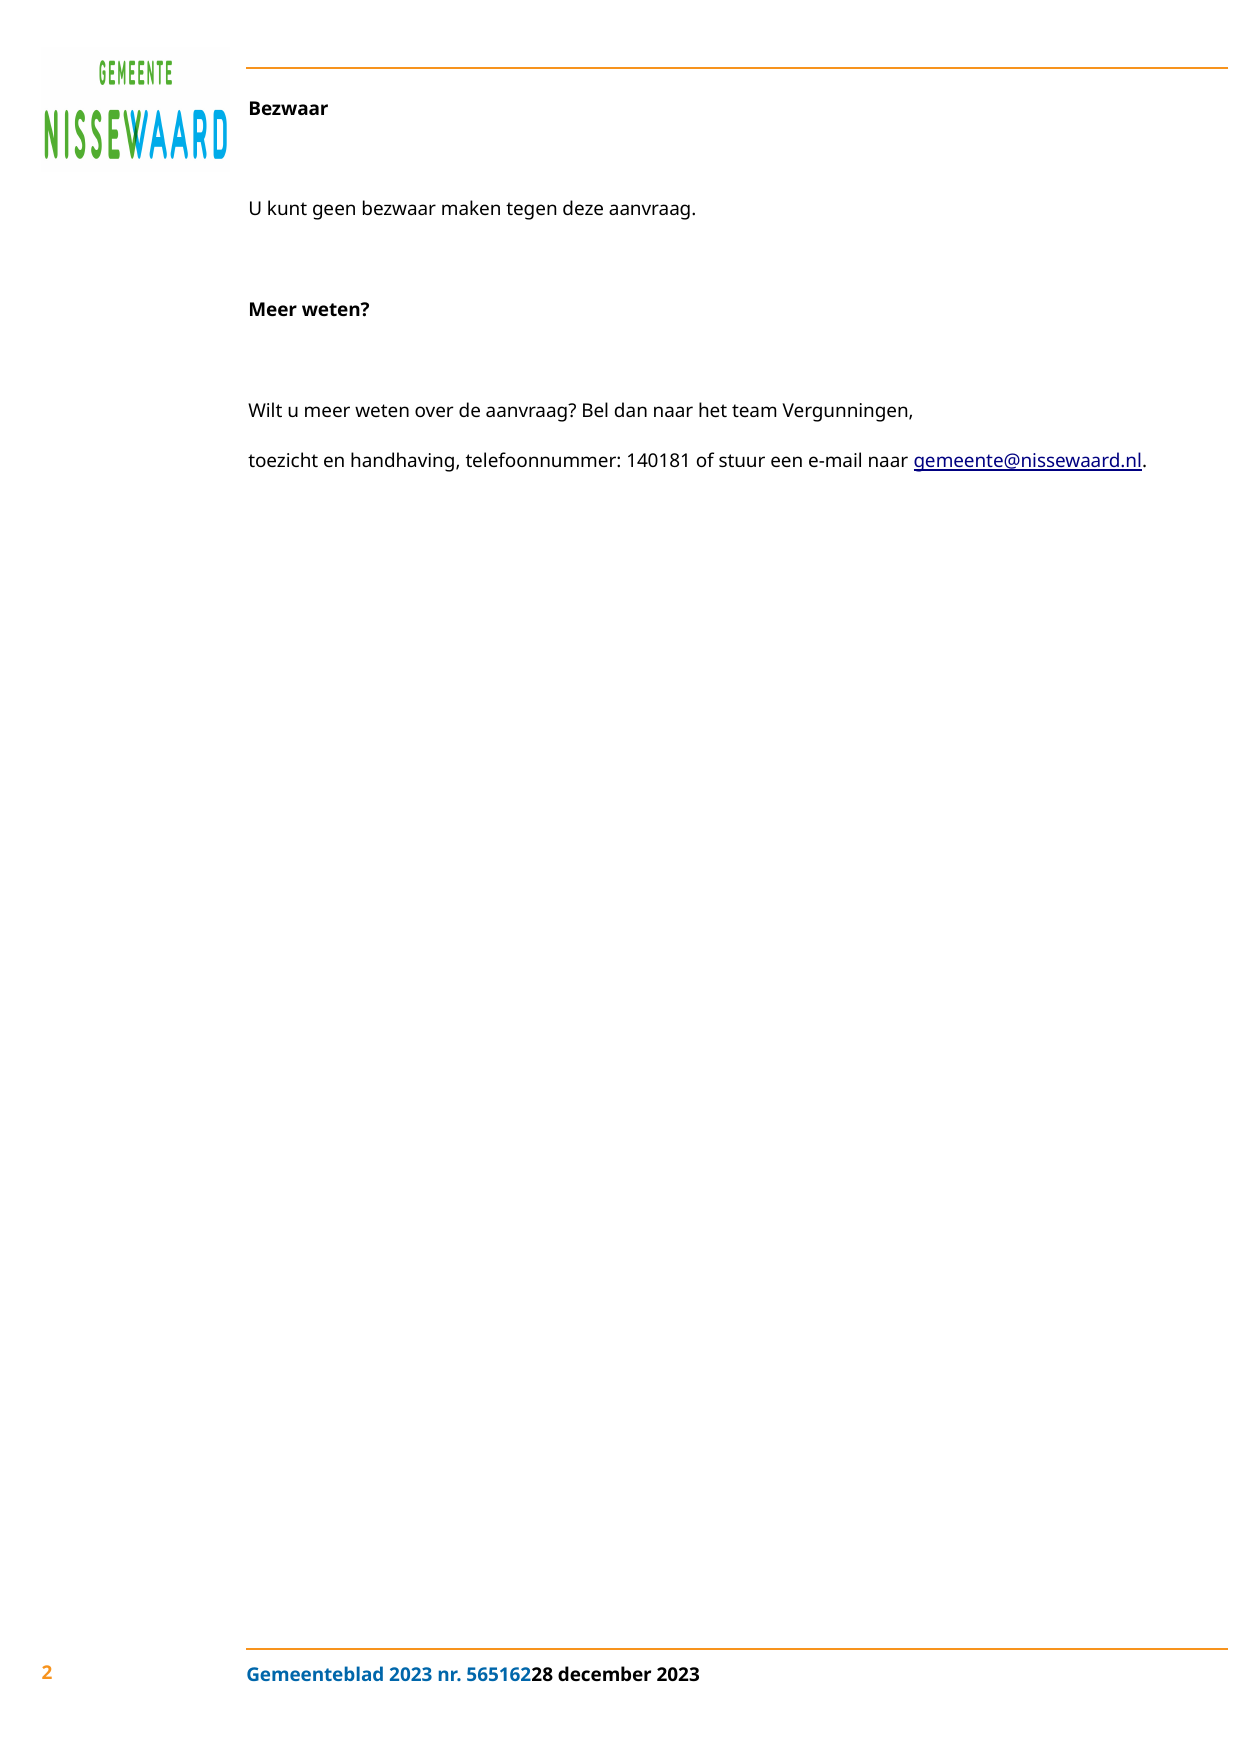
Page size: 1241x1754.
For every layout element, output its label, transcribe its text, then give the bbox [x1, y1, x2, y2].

text Bezwaar [248, 95, 1152, 121]
text Meer weten? [248, 296, 1152, 322]
picture [41, 47, 231, 172]
text toezicht en handhaving, telefoonnummer: 140181 of stuur een e-mail naar gemeente@nissewaard.nl. [248, 448, 1152, 473]
text U kunt geen bezwaar maken tegen deze aanvraag. [248, 196, 1152, 221]
text Wilt u meer weten over de aanvraag? Bel dan naar het team Vergunningen, [248, 397, 1152, 423]
